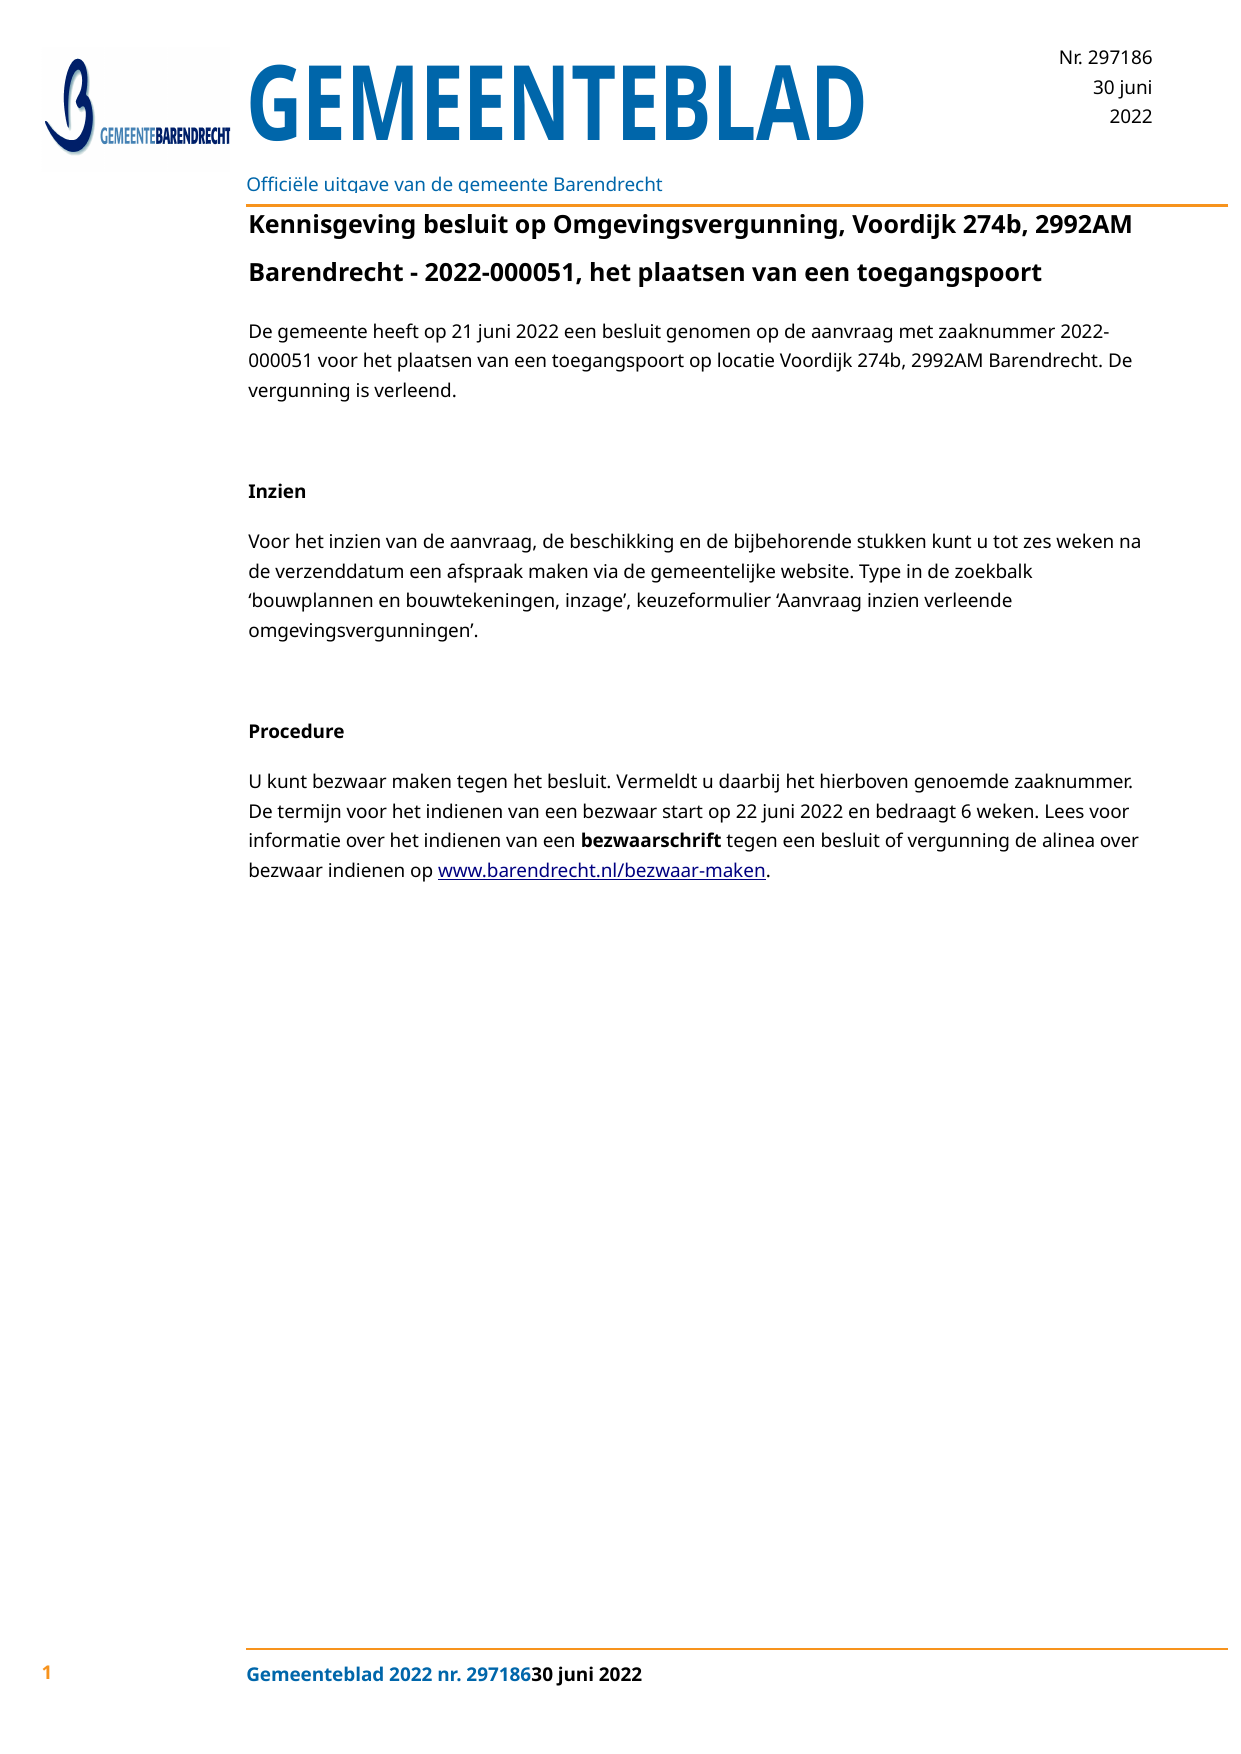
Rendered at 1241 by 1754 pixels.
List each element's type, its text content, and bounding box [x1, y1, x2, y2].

text De gemeente heeft op 21 juni 2022 een besluit genomen op de aanvraag met zaaknummer 2022-000051 voor het plaatsen van een toegangspoort op locatie Voordijk 274b, 2992AM Barendrecht. De vergunning is verleend. [248, 318, 1152, 403]
text Kennisgeving besluit op Omgevingsvergunning, Voordijk 274b, 2992AM Barendrecht - 2022-000051, het plaatsen van een toegangspoort [248, 207, 1152, 288]
picture [41, 47, 231, 172]
text Inzien [248, 478, 1152, 504]
text Voor het inzien van de aanvraag, de beschikking en de bijbehorende stukken kunt u tot zes weken na de verzenddatum een afspraak maken via de gemeentelijke website. Type in de zoekbalk ‘bouwplannen en bouwtekeningen, inzage’, keuzeformulier ‘Aanvraag inzien verleende omgevingsvergunningen’. [248, 528, 1152, 643]
text Procedure [248, 718, 1152, 744]
text U kunt bezwaar maken tegen het besluit. Vermeldt u daarbij het hierboven genoemde zaaknummer. De termijn voor het indienen van een bezwaar start op 22 juni 2022 en bedraagt 6 weken. Lees voor informatie over het indienen van een bezwaarschrift tegen een besluit of vergunning de alinea over bezwaar indienen op www.barendrecht.nl/bezwaar-maken. [248, 768, 1152, 883]
